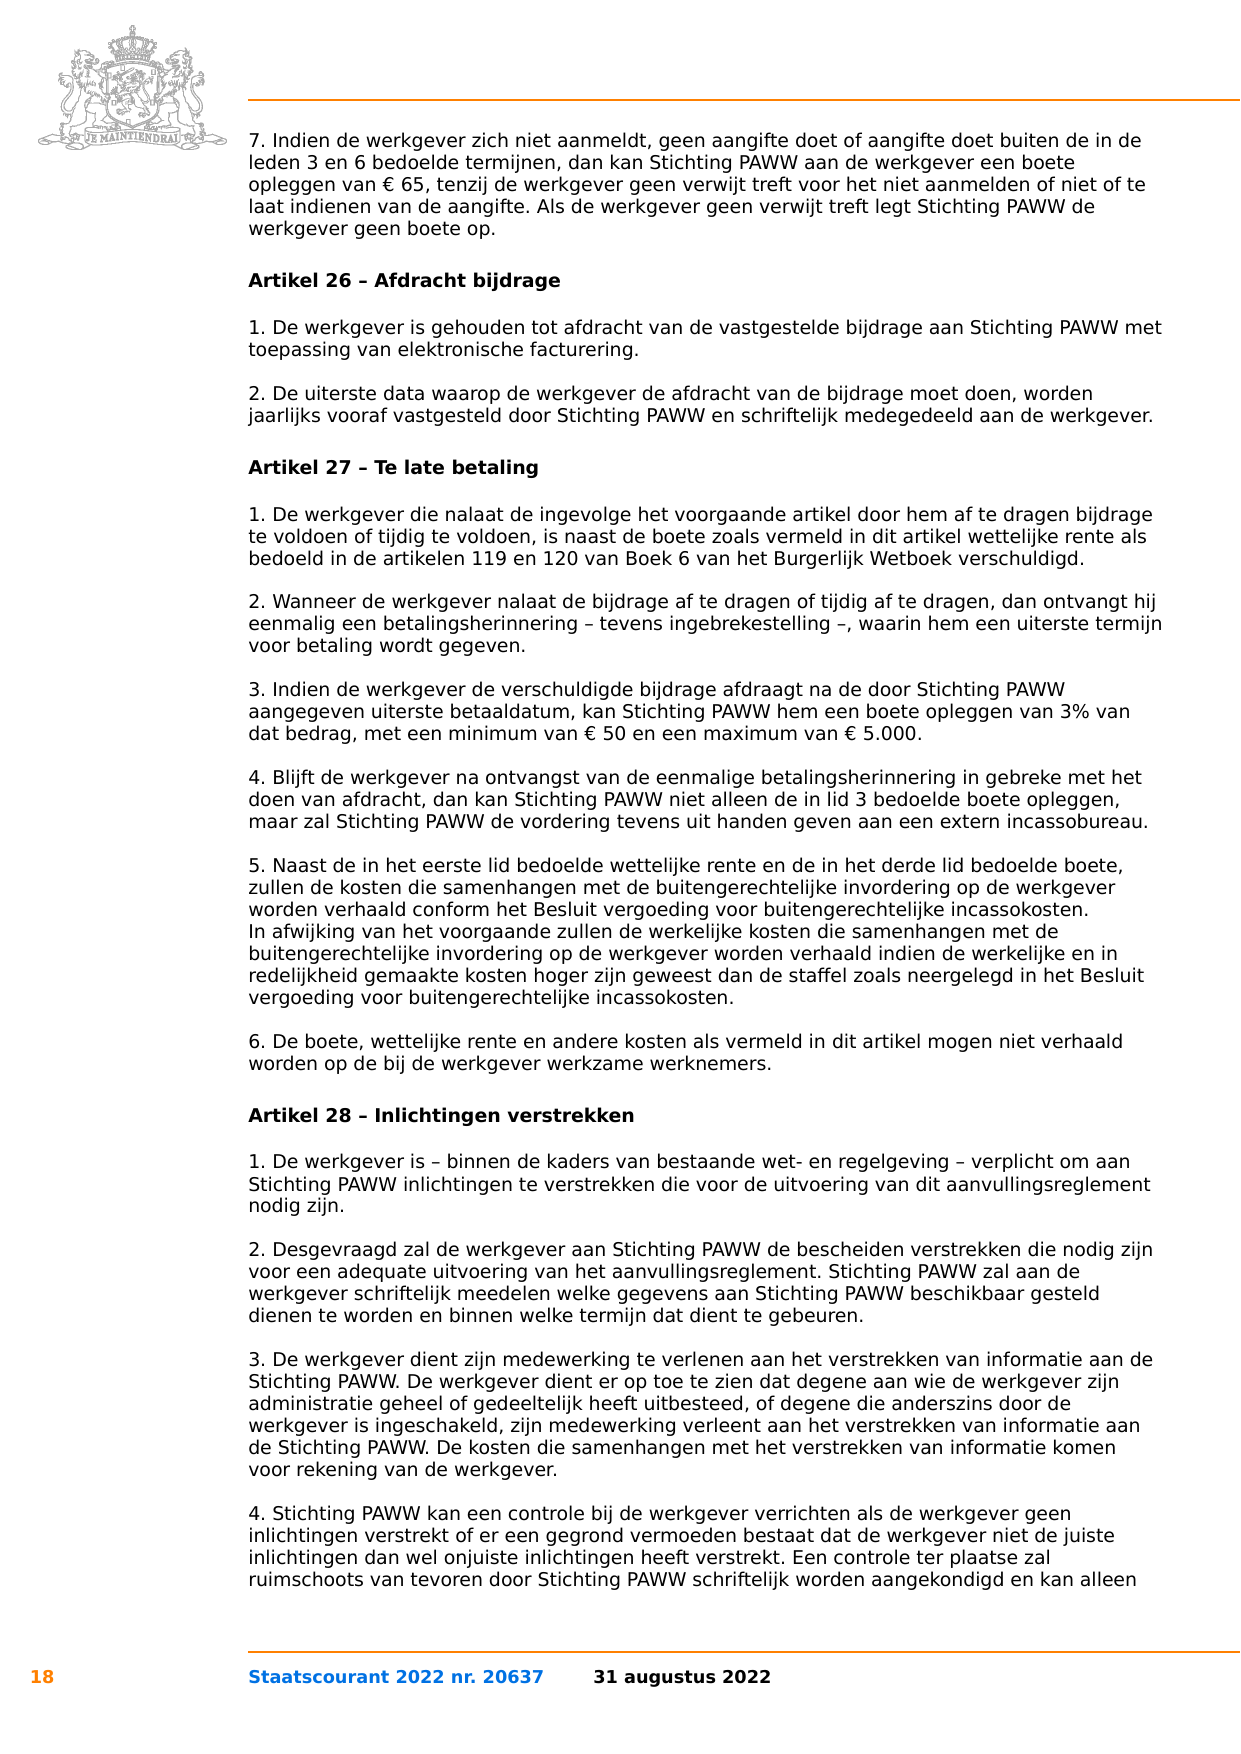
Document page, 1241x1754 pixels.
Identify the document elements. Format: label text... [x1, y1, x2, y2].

text 1. De werkgever is gehouden tot afdracht van de vastgestelde bijdrage aan Stichting PAWW met toepassing van elektronische facturering. [248, 317, 1163, 361]
text 5. Naast de in het eerste lid bedoelde wettelijke rente en de in het derde lid bedoelde boete, zullen de kosten die samenhangen met de buitengerechtelijke invordering op de werkgever worden verhaald conform het Besluit vergoeding voor buitengerechtelijke incassokosten. [248, 855, 1163, 921]
subtitle Artikel 27 – Te late betaling [248, 457, 1163, 478]
text 6. De boete, wettelijke rente en andere kosten als vermeld in dit artikel mogen niet verhaald worden op de bij de werkgever werkzame werknemers. [248, 1031, 1163, 1074]
text 4. Stichting PAWW kan een controle bij de werkgever verrichten als de werkgever geen inlichtingen verstrekt of er een gegrond vermoeden bestaat dat de werkgever niet de juiste inlichtingen dan wel onjuiste inlichtingen heeft verstrekt. Een controle ter plaatse zal ruimschoots van tevoren door Stichting PAWW schriftelijk worden aangekondigd en kan alleen [248, 1503, 1163, 1591]
text 3. Indien de werkgever de verschuldigde bijdrage afdraagt na de door Stichting PAWW aangegeven uiterste betaaldatum, kan Stichting PAWW hem een boete opleggen van 3% van dat bedrag, met een minimum van € 50 en een maximum van € 5.000. [248, 679, 1163, 745]
subtitle Artikel 26 – Afdracht bijdrage [248, 270, 1163, 292]
text 2. De uiterste data waarop de werkgever de afdracht van de bijdrage moet doen, worden jaarlijks vooraf vastgesteld door Stichting PAWW en schriftelijk medegedeeld aan de werkgever. [248, 383, 1163, 427]
subtitle Artikel 28 – Inlichtingen verstrekken [248, 1104, 1163, 1126]
text 2. Desgevraagd zal de werkgever aan Stichting PAWW de bescheiden verstrekken die nodig zijn voor een adequate uitvoering van het aanvullingsreglement. Stichting PAWW zal aan de werkgever schriftelijk meedelen welke gegevens aan Stichting PAWW beschikbaar gesteld dienen te worden en binnen welke termijn dat dient te gebeuren. [248, 1239, 1163, 1327]
text In afwijking van het voorgaande zullen de werkelijke kosten die samenhangen met de buitengerechtelijke invordering op de werkgever worden verhaald indien de werkelijke en in redelijkheid gemaakte kosten hoger zijn geweest dan de staffel zoals neergelegd in het Besluit vergoeding voor buitengerechtelijke incassokosten. [248, 921, 1163, 1009]
text 2. Wanneer de werkgever nalaat de bijdrage af te dragen of tijdig af te dragen, dan ontvangt hij eenmalig een betalingsherinnering – tevens ingebrekestelling –, waarin hem een uiterste termijn voor betaling wordt gegeven. [248, 591, 1163, 657]
text 1. De werkgever die nalaat de ingevolge het voorgaande artikel door hem af te dragen bijdrage te voldoen of tijdig te voldoen, is naast de boete zoals vermeld in dit artikel wettelijke rente als bedoeld in de artikelen 119 en 120 van Boek 6 van het Burgerlijk Wetboek verschuldigd. [248, 503, 1163, 569]
text 7. Indien de werkgever zich niet aanmeldt, geen aangifte doet of aangifte doet buiten de in de leden 3 en 6 bedoelde termijnen, dan kan Stichting PAWW aan de werkgever een boete opleggen van € 65, tenzij de werkgever geen verwijt treft voor het niet aanmelden of niet of te laat indienen van de aangifte. Als de werkgever geen verwijt treft legt Stichting PAWW de werkgever geen boete op. [248, 130, 1163, 240]
text 3. De werkgever dient zijn medewerking te verlenen aan het verstrekken van informatie aan de Stichting PAWW. De werkgever dient er op toe te zien dat degene aan wie de werkgever zijn administratie geheel of gedeeltelijk heeft uitbesteed, of degene die anderszins door de werkgever is ingeschakeld, zijn medewerking verleent aan het verstrekken van informatie aan de Stichting PAWW. De kosten die samenhangen met het verstrekken van informatie komen voor rekening van de werkgever. [248, 1349, 1163, 1481]
text 1. De werkgever is – binnen de kaders van bestaande wet- en regelgeving – verplicht om aan Stichting PAWW inlichtingen te verstrekken die voor de uitvoering van dit aanvullingsreglement nodig zijn. [248, 1151, 1163, 1217]
text 4. Blijft de werkgever na ontvangst van de eenmalige betalingsherinnering in gebreke met het doen van afdracht, dan kan Stichting PAWW niet alleen de in lid 3 bedoelde boete opleggen, maar zal Stichting PAWW de vordering tevens uit handen geven aan een extern incassobureau. [248, 767, 1163, 833]
picture [38, 25, 227, 150]
